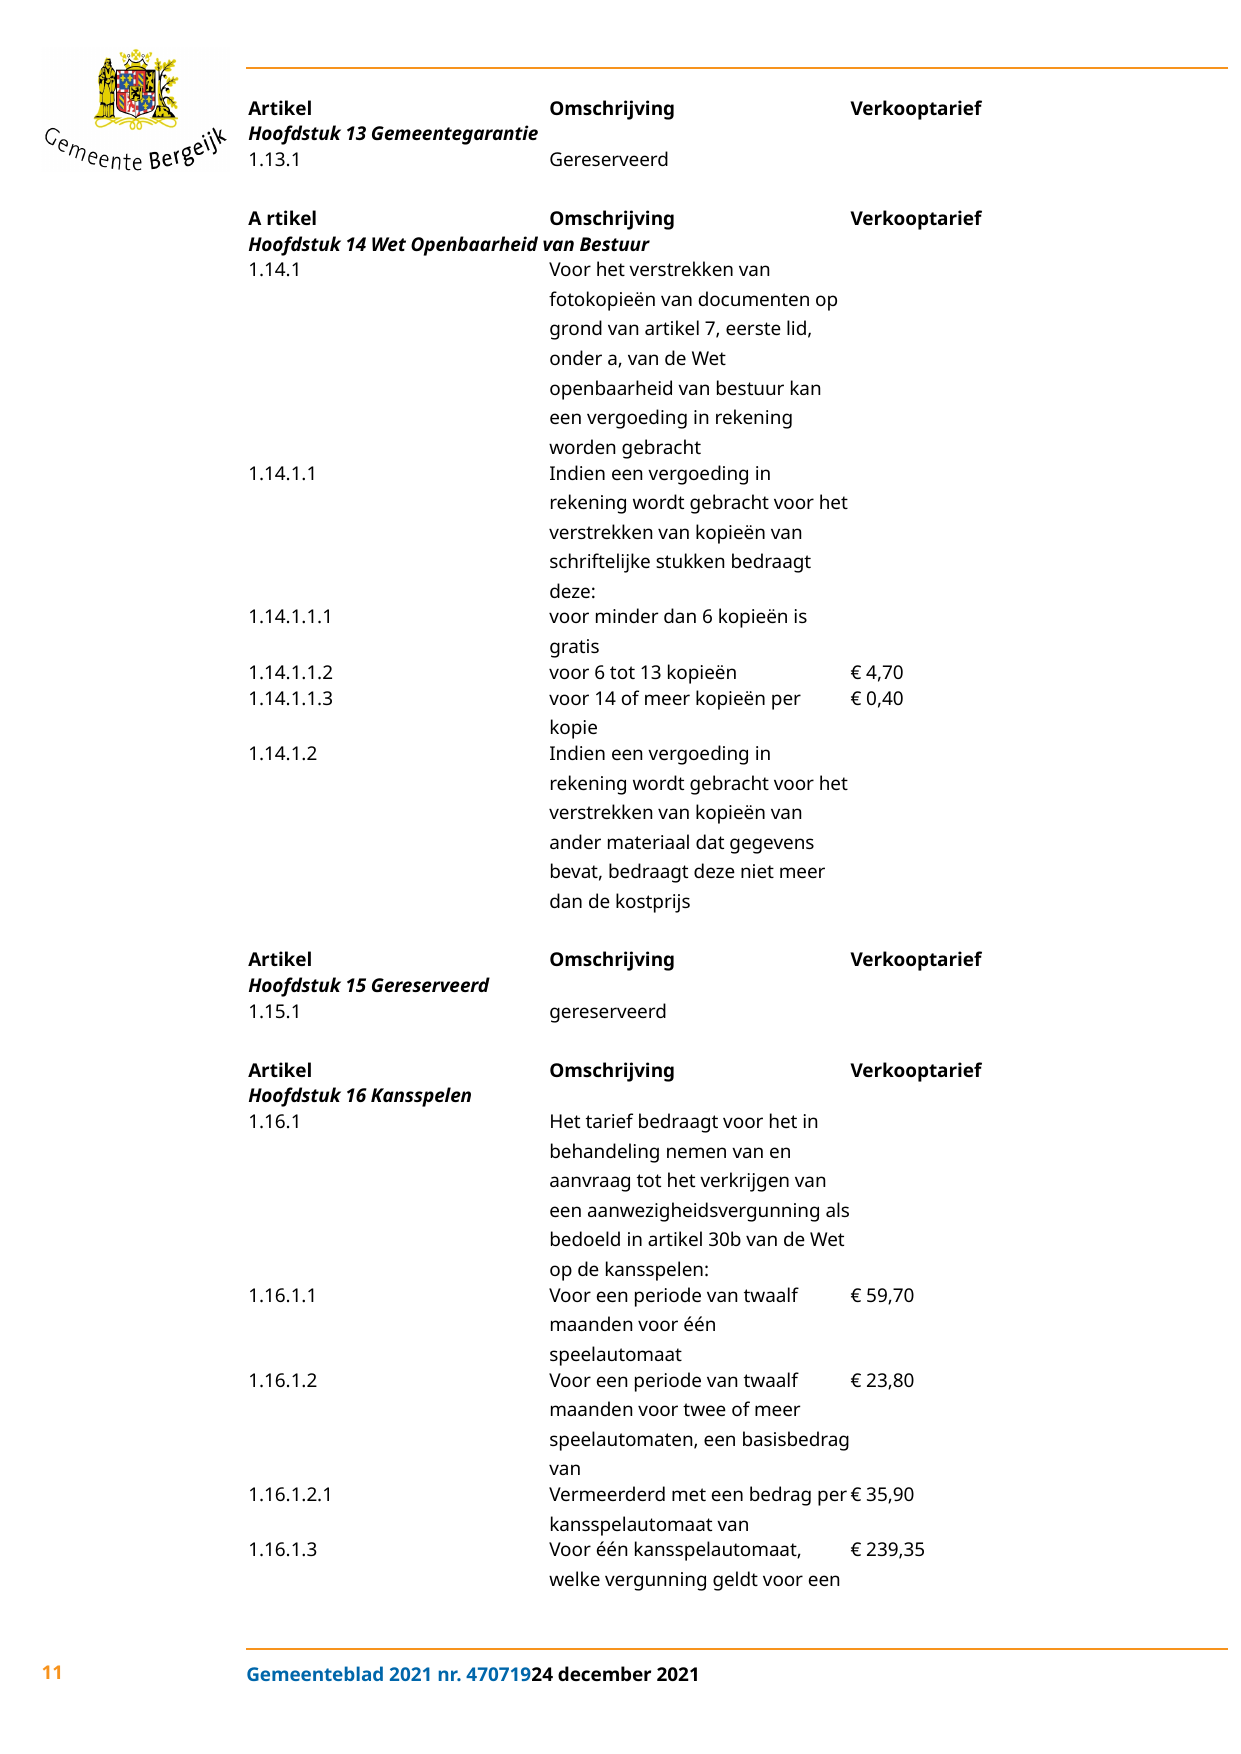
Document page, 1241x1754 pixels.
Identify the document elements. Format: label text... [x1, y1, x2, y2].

table_cell € 4,70 [850, 659, 1152, 685]
picture [41, 47, 231, 172]
table_cell € 59,70 [850, 1282, 1152, 1367]
table_header Artikel [248, 1057, 549, 1082]
table_cell voor 6 tot 13 kopieën [549, 659, 850, 685]
table_cell Hoofdstuk 16 Kansspelen [248, 1083, 1152, 1108]
table_header Artikel [248, 95, 549, 121]
table_header Omschrijving [549, 1057, 850, 1082]
table_cell 1.14.1.1.1 [248, 604, 549, 659]
table_cell 1.15.1 [248, 998, 549, 1024]
table_cell € 23,80 [850, 1367, 1152, 1481]
table_header Omschrijving [549, 205, 850, 231]
table_cell 1.14.1.2 [248, 740, 549, 914]
table_cell [850, 146, 1152, 172]
table_cell Gereserveerd [549, 146, 850, 172]
table_cell € 239,35 [850, 1537, 1152, 1592]
table_header Artikel [248, 947, 549, 972]
table_header Verkooptarief [850, 947, 1152, 972]
table_cell [850, 740, 1152, 914]
table_cell voor 14 of meer kopieën per kopie [549, 685, 850, 740]
table_cell [850, 1108, 1152, 1282]
table_cell 1.14.1.1.2 [248, 659, 549, 685]
table_cell voor minder dan 6 kopieën is gratis [549, 604, 850, 659]
table_cell Vermeerderd met een bedrag per kansspelautomaat van [549, 1481, 850, 1537]
table_header A rtikel [248, 205, 549, 231]
table_cell Indien een vergoeding in rekening wordt gebracht voor het verstrekken van kopieën van ander materiaal dat gegevens bevat, bedraagt deze niet meer dan de kostprijs [549, 740, 850, 914]
table_cell Voor één kansspelautomaat, welke vergunning geldt voor een [549, 1537, 850, 1592]
table_cell 1.16.1.3 [248, 1537, 549, 1592]
table_cell Het tarief bedraagt voor het in behandeling nemen van en aanvraag tot het verkrijgen van een aanwezigheidsvergunning als bedoeld in artikel 30b van de Wet op de kansspelen: [549, 1108, 850, 1282]
table_cell Hoofdstuk 15 Gereserveerd [248, 973, 1152, 998]
table_cell 1.16.1 [248, 1108, 549, 1282]
table_cell 1.16.1.1 [248, 1282, 549, 1367]
table_header Omschrijving [549, 95, 850, 121]
table_header Verkooptarief [850, 1057, 1152, 1082]
table_cell 1.16.1.2 [248, 1367, 549, 1481]
table_cell 1.14.1 [248, 256, 549, 460]
table_cell Hoofdstuk 13 Gemeentegarantie [248, 121, 1152, 146]
table_cell € 35,90 [850, 1481, 1152, 1537]
table_cell Voor een periode van twaalf maanden voor twee of meer speelautomaten, een basisbedrag van [549, 1367, 850, 1481]
table_header Verkooptarief [850, 95, 1152, 121]
table_cell gereserveerd [549, 998, 850, 1024]
table_cell Voor het verstrekken van fotokopieën van documenten op grond van artikel 7, eerste lid, onder a, van de Wet openbaarheid van bestuur kan een vergoeding in rekening worden gebracht [549, 256, 850, 460]
table_cell 1.14.1.1 [248, 460, 549, 604]
table_header Verkooptarief [850, 205, 1152, 231]
table_cell € 0,40 [850, 685, 1152, 740]
table_cell Voor een periode van twaalf maanden voor één speelautomaat [549, 1282, 850, 1367]
table_cell [850, 256, 1152, 460]
table_cell [850, 604, 1152, 659]
table_cell [850, 460, 1152, 604]
table_cell 1.14.1.1.3 [248, 685, 549, 740]
table_cell 1.16.1.2.1 [248, 1481, 549, 1537]
table_cell Hoofdstuk 14 Wet Openbaarheid van Bestuur [248, 231, 1152, 256]
table_cell Indien een vergoeding in rekening wordt gebracht voor het verstrekken van kopieën van schriftelijke stukken bedraagt deze: [549, 460, 850, 604]
table_cell [850, 998, 1152, 1024]
table_header Omschrijving [549, 947, 850, 972]
table_cell 1.13.1 [248, 146, 549, 172]
